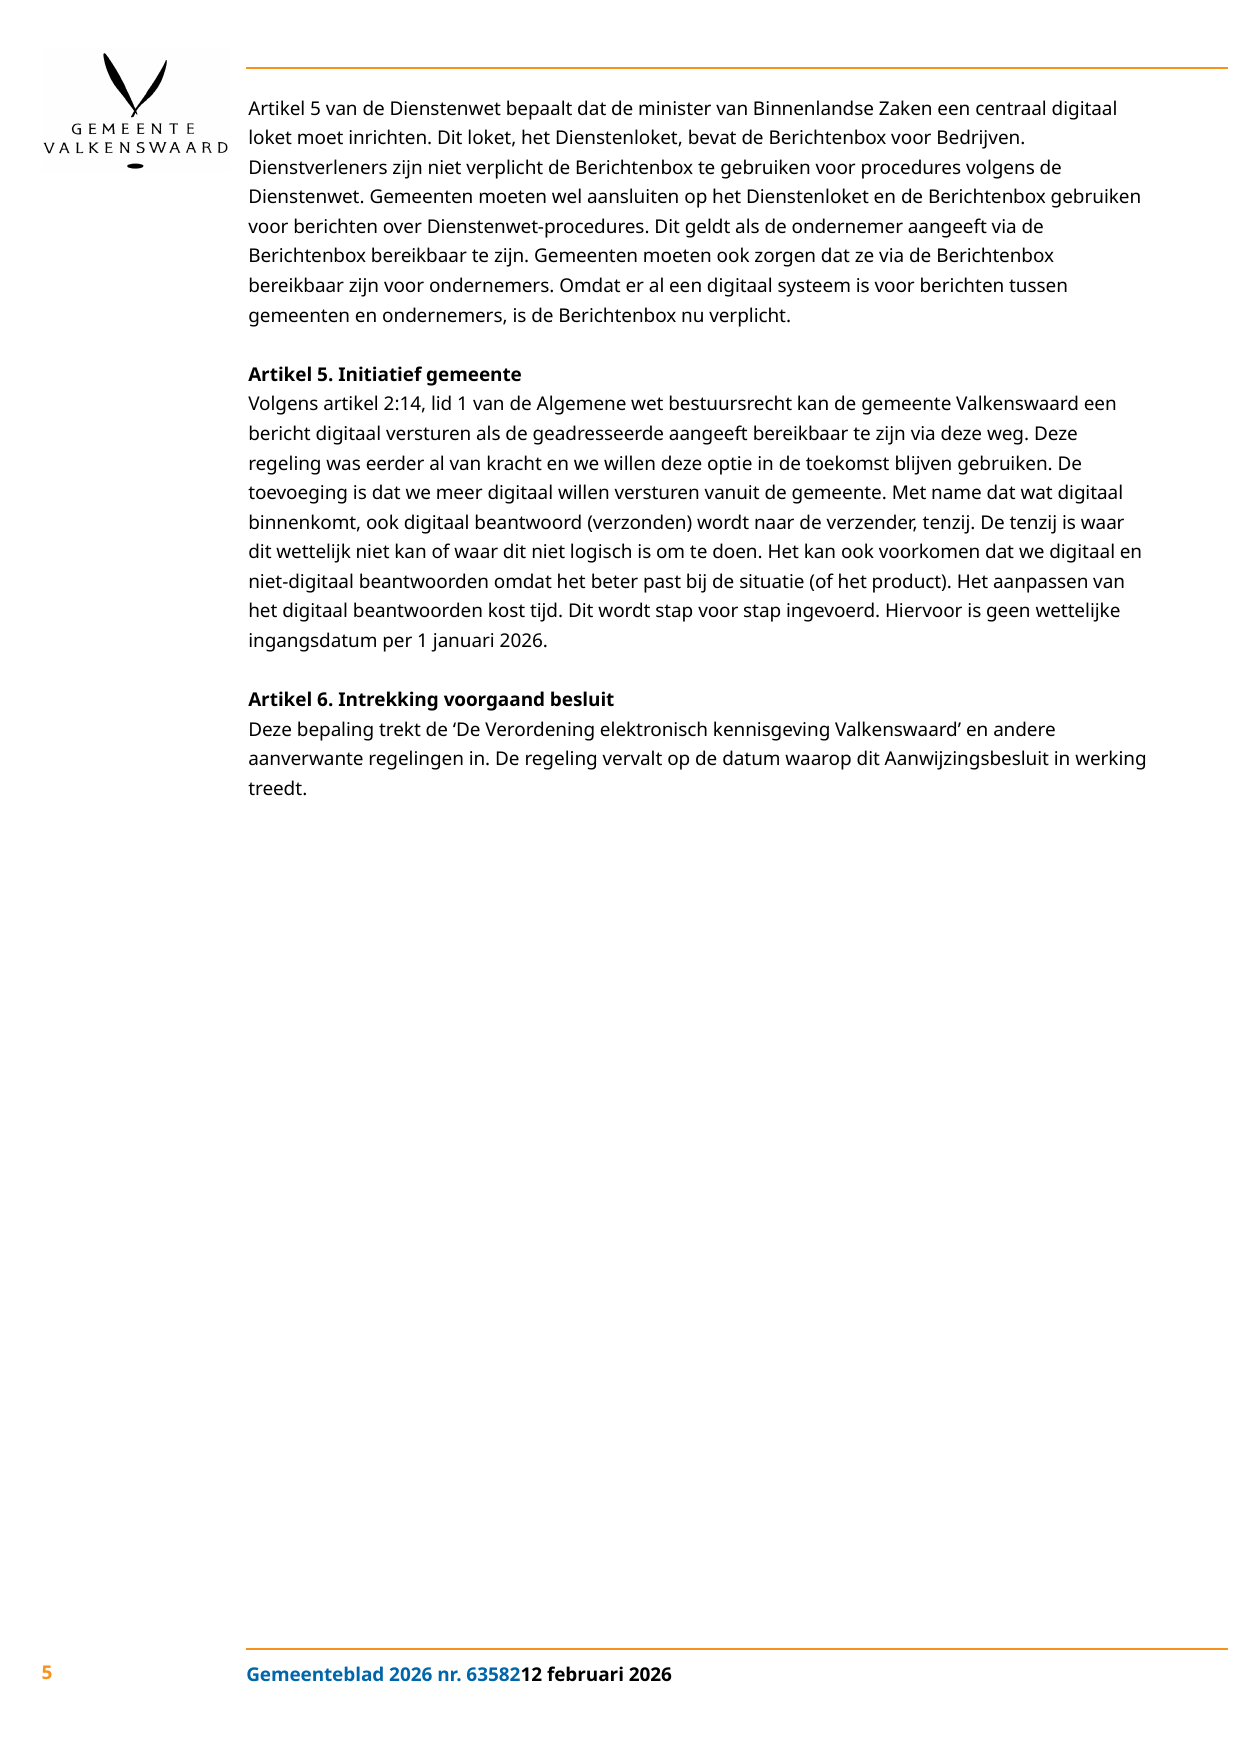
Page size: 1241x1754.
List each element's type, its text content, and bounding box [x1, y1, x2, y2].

text Artikel 5. Initiatief gemeente [248, 361, 1152, 387]
picture [41, 47, 231, 172]
text Artikel 5 van de Dienstenwet bepaalt dat de minister van Binnenlandse Zaken een centraal digitaal loket moet inrichten. Dit loket, het Dienstenloket, bevat de Berichtenbox voor Bedrijven. Dienstverleners zijn niet verplicht de Berichtenbox te gebruiken voor procedures volgens de Dienstenwet. Gemeenten moeten wel aansluiten op het Dienstenloket en de Berichtenbox gebruiken voor berichten over Dienstenwet-procedures. Dit geldt als de ondernemer aangeeft via de Berichtenbox bereikbaar te zijn. Gemeenten moeten ook zorgen dat ze via de Berichtenbox bereikbaar zijn voor ondernemers. Omdat er al een digitaal systeem is voor berichten tussen gemeenten en ondernemers, is de Berichtenbox nu verplicht. [248, 95, 1152, 328]
text Volgens artikel 2:14, lid 1 van de Algemene wet bestuursrecht kan de gemeente Valkenswaard een bericht digitaal versturen als de geadresseerde aangeeft bereikbaar te zijn via deze weg. Deze regeling was eerder al van kracht en we willen deze optie in de toekomst blijven gebruiken. De toevoeging is dat we meer digitaal willen versturen vanuit de gemeente. Met name dat wat digitaal binnenkomt, ook digitaal beantwoord (verzonden) wordt naar de verzender, tenzij. De tenzij is waar dit wettelijk niet kan of waar dit niet logisch is om te doen. Het kan ook voorkomen dat we digitaal en niet-digitaal beantwoorden omdat het beter past bij de situatie (of het product). Het aanpassen van het digitaal beantwoorden kost tijd. Dit wordt stap voor stap ingevoerd. Hiervoor is geen wettelijke ingangsdatum per 1 januari 2026. [248, 391, 1152, 653]
text Deze bepaling trekt de ‘De Verordening elektronisch kennisgeving Valkenswaard’ en andere aanverwante regelingen in. De regeling vervalt op de datum waarop dit Aanwijzingsbesluit in werking treedt. [248, 716, 1152, 801]
text Artikel 6. Intrekking voorgaand besluit [248, 686, 1152, 712]
